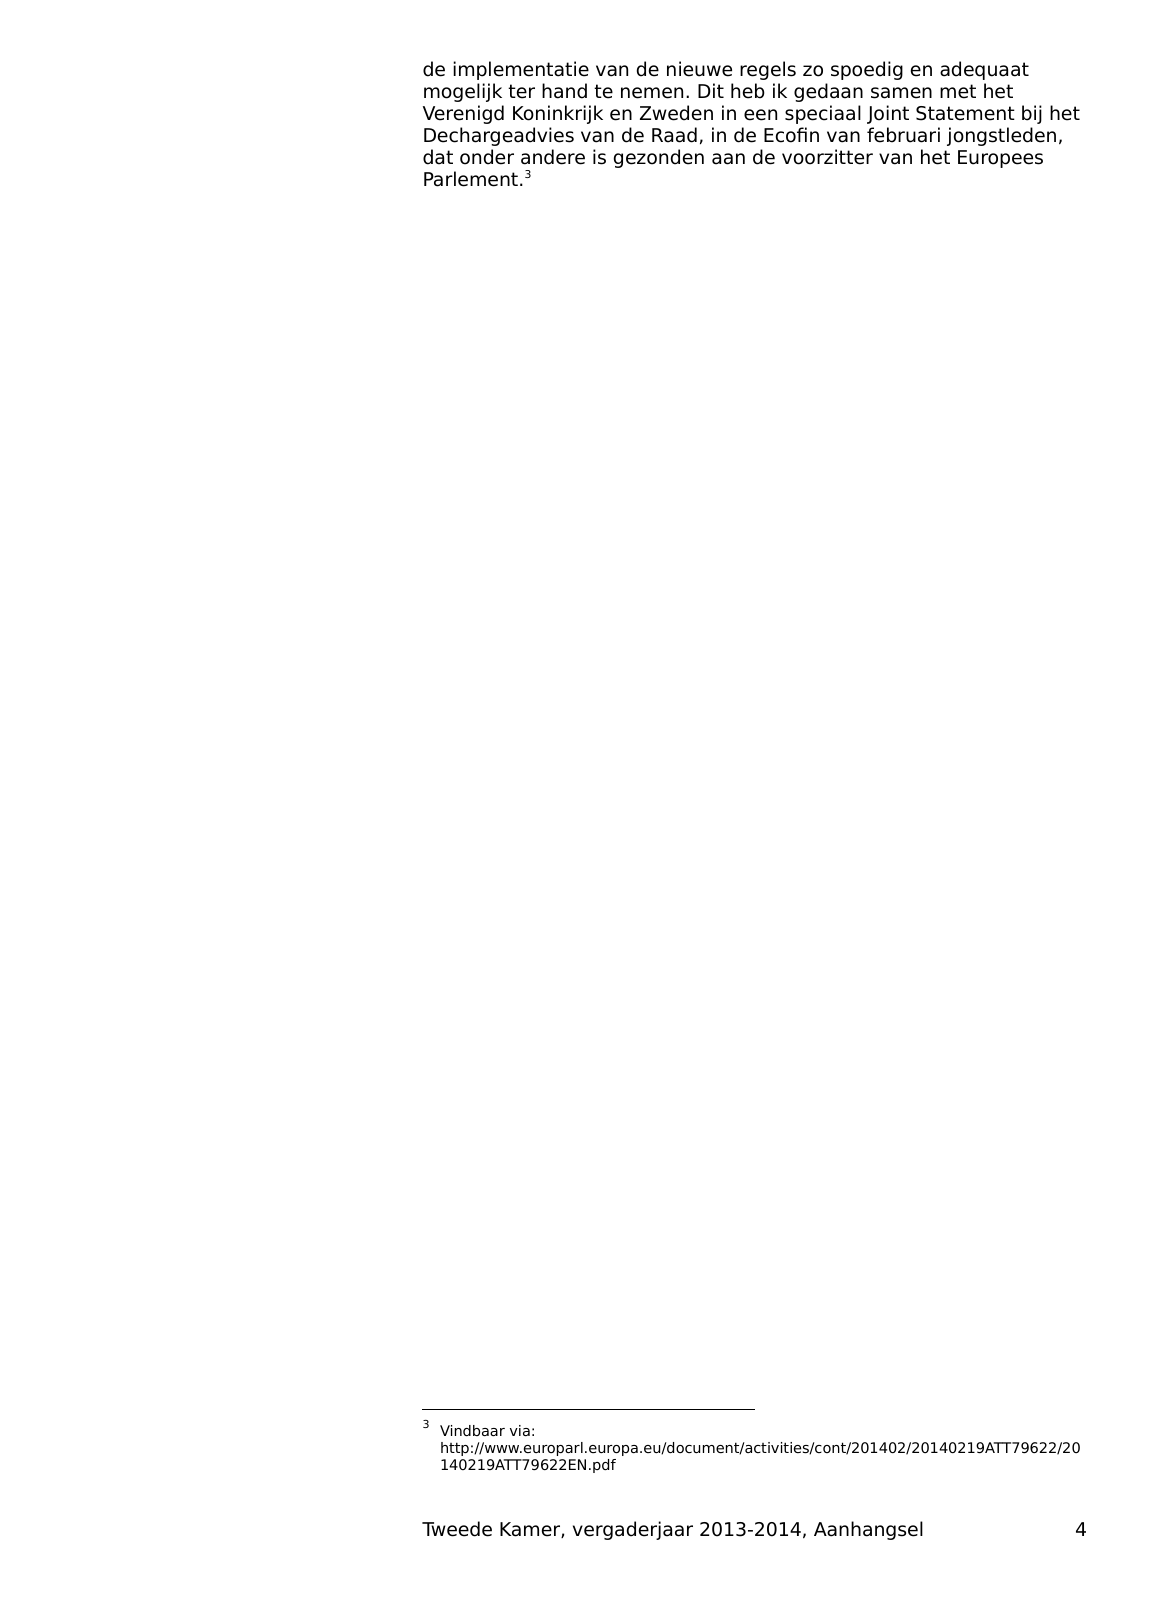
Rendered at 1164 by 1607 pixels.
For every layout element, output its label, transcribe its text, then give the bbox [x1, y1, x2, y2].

text Vindbaar via: http://www.europarl.europa.eu/document/activities/cont/201402/20140219ATT79622/20140219ATT79622EN.pdf [422, 1418, 1087, 1474]
text de implementatie van de nieuwe regels zo spoedig en adequaat mogelijk ter hand te nemen. Dit heb ik gedaan samen met het Verenigd Koninkrijk en Zweden in een speciaal Joint Statement bij het Dechargeadvies van de Raad, in de Ecofin van februari jongstleden, dat onder andere is gezonden aan de voorzitter van het Europees Parlement. [422, 59, 1087, 191]
